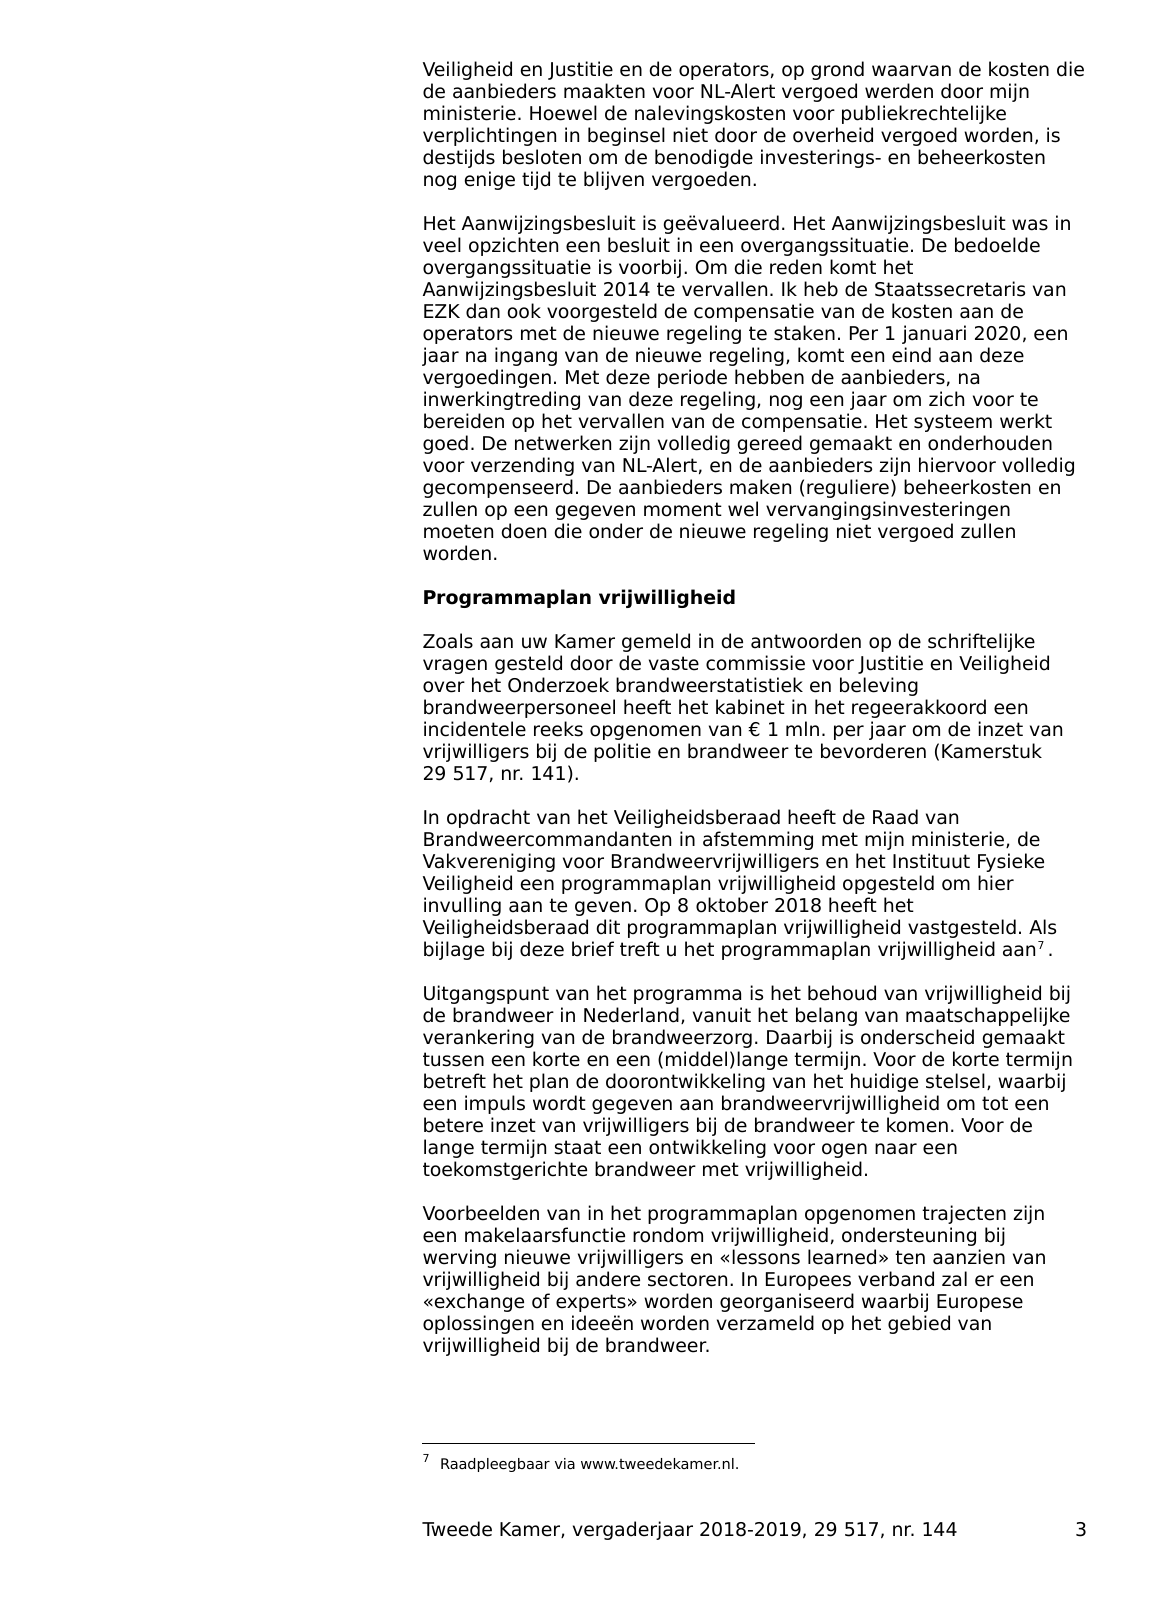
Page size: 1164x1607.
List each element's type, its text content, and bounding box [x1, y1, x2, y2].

text In opdracht van het Veiligheidsberaad heeft de Raad van Brandweercommandanten in afstemming met mijn ministerie, de Vakvereniging voor Brandweervrijwilligers en het Instituut Fysieke Veiligheid een programmaplan vrijwilligheid opgesteld om hier invulling aan te geven. Op 8 oktober 2018 heeft het Veiligheidsberaad dit programmaplan vrijwilligheid vastgesteld. Als bijlage bij deze brief treft u het programmaplan vrijwilligheid aan. [422, 807, 1087, 961]
text Voorbeelden van in het programmaplan opgenomen trajecten zijn een makelaarsfunctie rondom vrijwilligheid, ondersteuning bij werving nieuwe vrijwilligers en «lessons learned» ten aanzien van vrijwilligheid bij andere sectoren. In Europees verband zal er een «exchange of experts» worden georganiseerd waarbij Europese oplossingen en ideeën worden verzameld op het gebied van vrijwilligheid bij de brandweer. [422, 1203, 1087, 1357]
subtitle Programmaplan vrijwilligheid [422, 587, 1087, 609]
text Zoals aan uw Kamer gemeld in de antwoorden op de schriftelijke vragen gesteld door de vaste commissie voor Justitie en Veiligheid over het Onderzoek brandweerstatistiek en beleving brandweerpersoneel heeft het kabinet in het regeerakkoord een incidentele reeks opgenomen van € 1 mln. per jaar om de inzet van vrijwilligers bij de politie en brandweer te bevorderen (Kamerstuk 29 517, nr. 141). [422, 631, 1087, 785]
text Veiligheid en Justitie en de operators, op grond waarvan de kosten die de aanbieders maakten voor NL-Alert vergoed werden door mijn ministerie. Hoewel de nalevingskosten voor publiekrechtelijke verplichtingen in beginsel niet door de overheid vergoed worden, is destijds besloten om de benodigde investerings- en beheerkosten nog enige tijd te blijven vergoeden. [422, 59, 1087, 191]
text Uitgangspunt van het programma is het behoud van vrijwilligheid bij de brandweer in Nederland, vanuit het belang van maatschappelijke verankering van de brandweerzorg. Daarbij is onderscheid gemaakt tussen een korte en een (middel)lange termijn. Voor de korte termijn betreft het plan de doorontwikkeling van het huidige stelsel, waarbij een impuls wordt gegeven aan brandweervrijwilligheid om tot een betere inzet van vrijwilligers bij de brandweer te komen. Voor de lange termijn staat een ontwikkeling voor ogen naar een toekomstgerichte brandweer met vrijwilligheid. [422, 983, 1087, 1181]
text Het Aanwijzingsbesluit is geëvalueerd. Het Aanwijzingsbesluit was in veel opzichten een besluit in een overgangssituatie. De bedoelde overgangssituatie is voorbij. Om die reden komt het Aanwijzingsbesluit 2014 te vervallen. Ik heb de Staatssecretaris van EZK dan ook voorgesteld de compensatie van de kosten aan de operators met de nieuwe regeling te staken. Per 1 januari 2020, een jaar na ingang van de nieuwe regeling, komt een eind aan deze vergoedingen. Met deze periode hebben de aanbieders, na inwerkingtreding van deze regeling, nog een jaar om zich voor te bereiden op het vervallen van de compensatie. Het systeem werkt goed. De netwerken zijn volledig gereed gemaakt en onderhouden voor verzending van NL-Alert, en de aanbieders zijn hiervoor volledig gecompenseerd. De aanbieders maken (reguliere) beheerkosten en zullen op een gegeven moment wel vervangingsinvesteringen moeten doen die onder de nieuwe regeling niet vergoed zullen worden. [422, 213, 1087, 565]
text Raadpleegbaar via www.tweedekamer.nl. [422, 1452, 1087, 1474]
